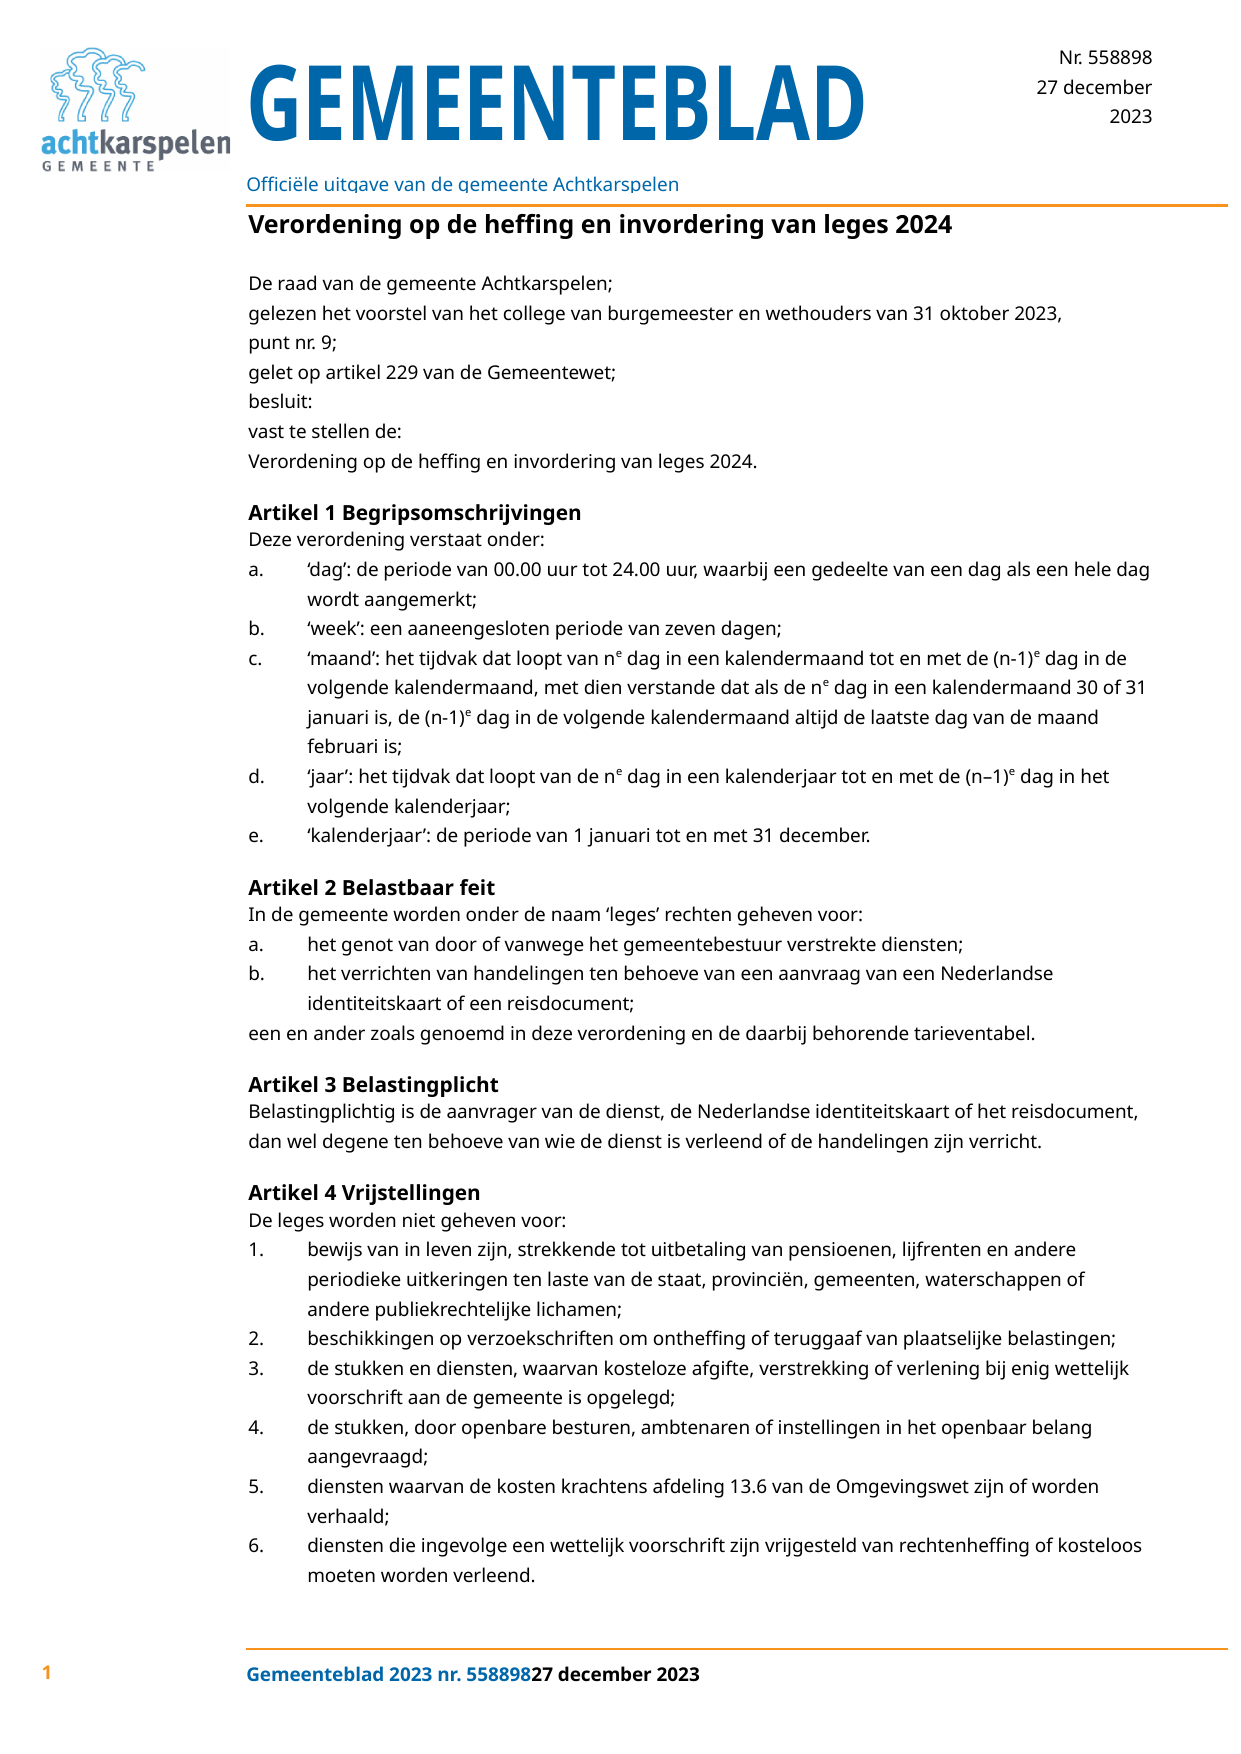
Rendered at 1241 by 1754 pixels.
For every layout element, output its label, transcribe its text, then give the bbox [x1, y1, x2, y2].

list het genot van door of vanwege het gemeentebestuur verstrekte diensten; [248, 931, 1152, 957]
text gelet op artikel 229 van de Gemeentewet; [248, 359, 1152, 385]
list ‘dag’: de periode van 00.00 uur tot 24.00 uur, waarbij een gedeelte van een dag als een hele dag wordt aangemerkt; [248, 556, 1152, 612]
text Artikel 1 Begripsomschrijvingen [248, 498, 1152, 527]
text Verordening op de heffing en invordering van leges 2024 [248, 207, 1152, 241]
list de stukken, door openbare besturen, ambtenaren of instellingen in het openbaar belang aangevraagd; [248, 1414, 1152, 1469]
text besluit: [248, 389, 1152, 414]
list het verrichten van handelingen ten behoeve van een aanvraag van een Nederlandse identiteitskaart of een reisdocument; [248, 961, 1152, 1016]
text Artikel 4 Vrijstellingen [248, 1178, 1152, 1207]
text Belastingplichtig is de aanvrager van de dienst, de Nederlandse identiteitskaart of het reisdocument, dan wel degene ten behoeve van wie de dienst is verleend of de handelingen zijn verricht. [248, 1098, 1152, 1154]
text De raad van de gemeente Achtkarspelen; [248, 270, 1152, 296]
list bewijs van in leven zijn, strekkende tot uitbetaling van pensioenen, lijfrenten en andere periodieke uitkeringen ten laste van de staat, provinciën, gemeenten, waterschappen of andere publiekrechtelijke lichamen; [248, 1237, 1152, 1321]
text De leges worden niet geheven voor: [248, 1207, 1152, 1233]
text gelezen het voorstel van het college van burgemeester en wethouders van 31 oktober 2023, [248, 300, 1152, 326]
text Deze verordening verstaat onder: [248, 527, 1152, 552]
text Artikel 3 Belastingplicht [248, 1070, 1152, 1098]
list diensten waarvan de kosten krachtens afdeling 13.6 van de Omgevingswet zijn of worden verhaald; [248, 1473, 1152, 1528]
text Artikel 2 Belastbaar feit [248, 873, 1152, 901]
list ‘maand’: het tijdvak dat loopt van ne dag in een kalendermaand tot en met de (n-1)e dag in de volgende kalendermaand, met dien verstande dat als de ne dag in een kalendermaand 30 of 31 januari is, de (n-1)e dag in de volgende kalendermaand altijd de laatste dag van de maand februari is; [248, 645, 1152, 759]
text In de gemeente worden onder de naam ‘leges’ rechten geheven voor: [248, 901, 1152, 927]
list ‘jaar’: het tijdvak dat loopt van de ne dag in een kalenderjaar tot en met de (n–1)e dag in het volgende kalenderjaar; [248, 763, 1152, 819]
text punt nr. 9; [248, 329, 1152, 355]
list diensten die ingevolge een wettelijk voorschrift zijn vrijgesteld van rechtenheffing of kosteloos moeten worden verleend. [248, 1532, 1152, 1588]
list beschikkingen op verzoekschriften om ontheffing of teruggaaf van plaatselijke belastingen; [248, 1325, 1152, 1351]
list de stukken en diensten, waarvan kosteloze afgifte, verstrekking of verlening bij enig wettelijk voorschrift aan de gemeente is opgelegd; [248, 1355, 1152, 1410]
picture [41, 47, 231, 172]
text vast te stellen de: [248, 418, 1152, 444]
text Verordening op de heffing en invordering van leges 2024. [248, 448, 1152, 473]
list ‘week’: een aaneengesloten periode van zeven dagen; [248, 615, 1152, 641]
text een en ander zoals genoemd in deze verordening en de daarbij behorende tarieventabel. [248, 1020, 1152, 1045]
list ‘kalenderjaar’: de periode van 1 januari tot en met 31 december. [248, 822, 1152, 848]
